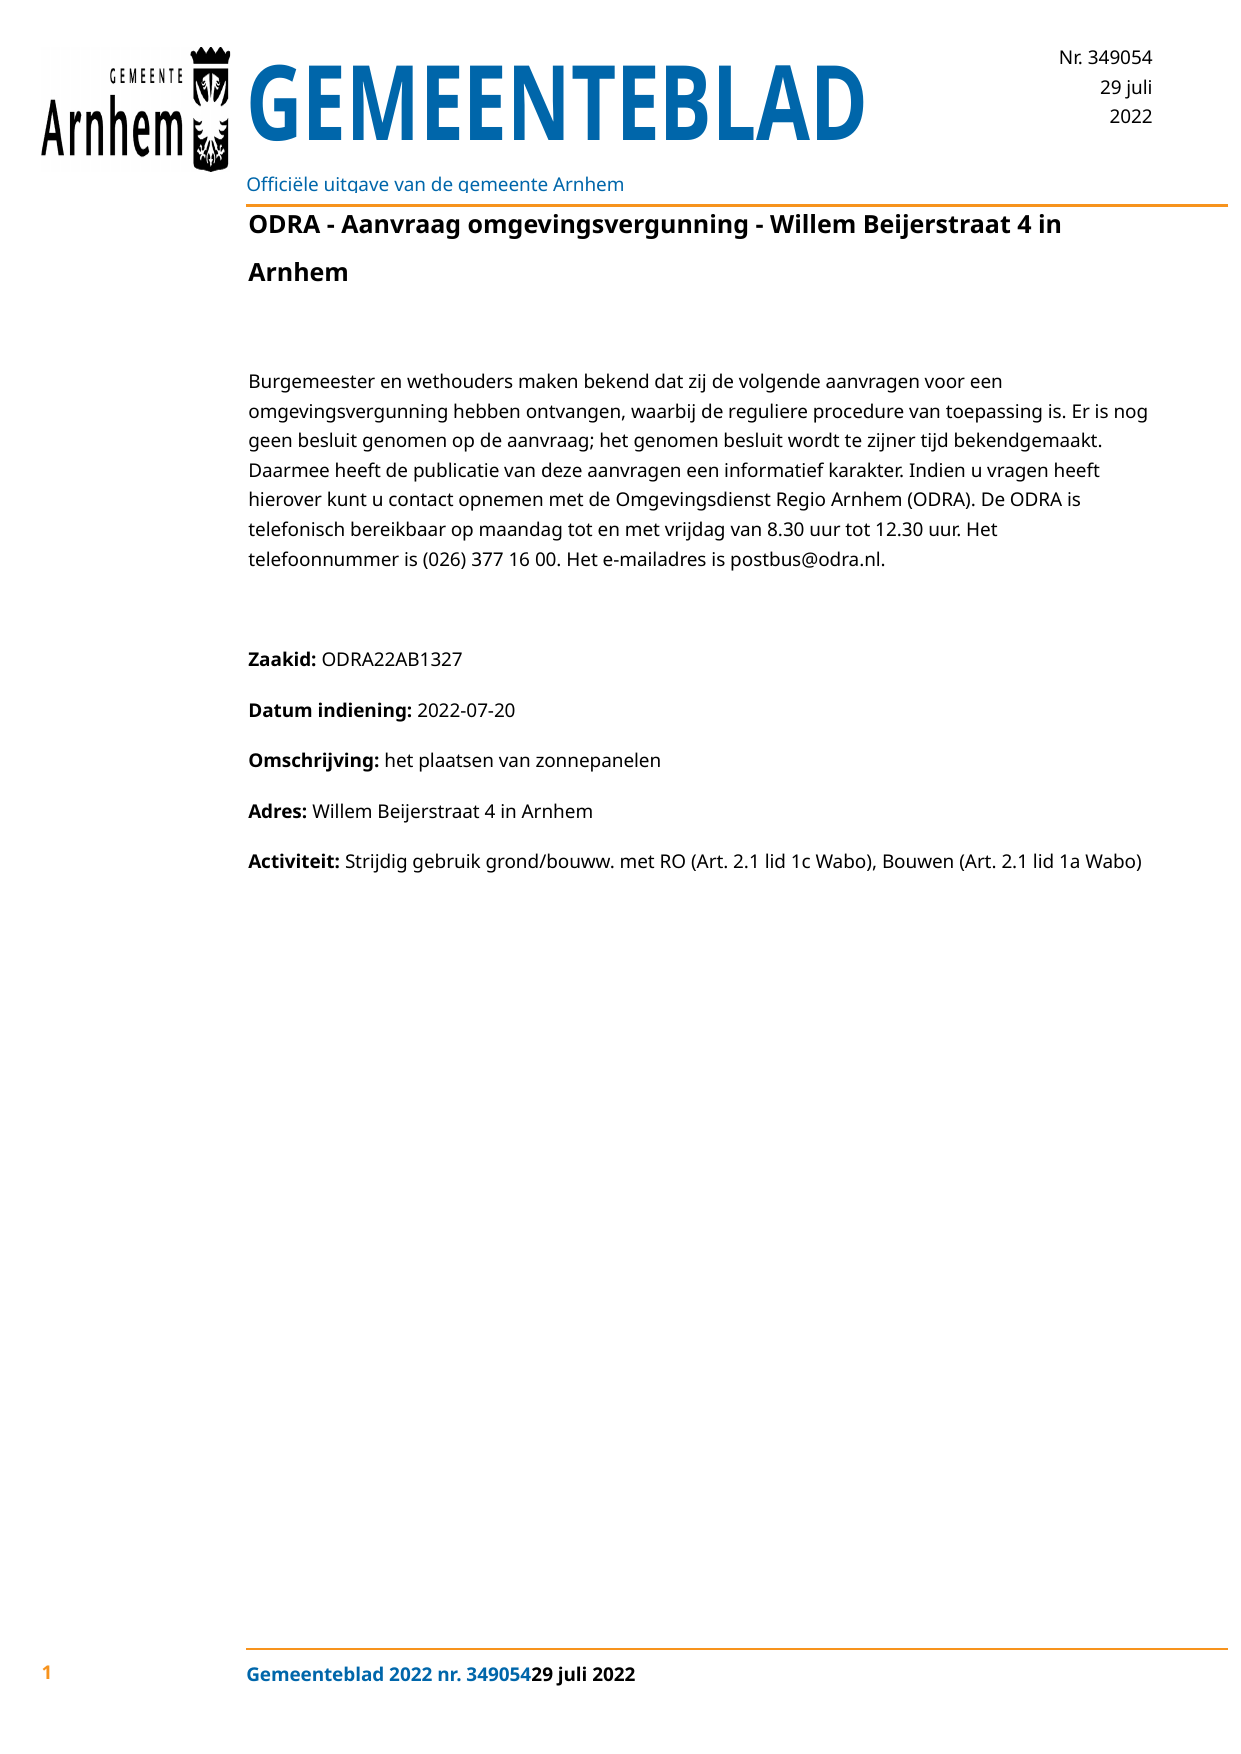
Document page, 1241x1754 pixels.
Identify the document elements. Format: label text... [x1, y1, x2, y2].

text Adres: Willem Beijerstraat 4 in Arnhem [248, 798, 1152, 824]
text Burgemeester en wethouders maken bekend dat zij de volgende aanvragen voor een omgevingsvergunning hebben ontvangen, waarbij de reguliere procedure van toepassing is. Er is nog geen besluit genomen op de aanvraag; het genomen besluit wordt te zijner tijd bekendgemaakt. Daarmee heeft de publicatie van deze aanvragen een informatief karakter. Indien u vragen heeft hierover kunt u contact opnemen met de Omgevingsdienst Regio Arnhem (ODRA). De ODRA is telefonisch bereikbaar op maandag tot en met vrijdag van 8.30 uur tot 12.30 uur. Het telefoonnummer is (026) 377 16 00. Het e-mailadres is postbus@odra.nl. [248, 368, 1152, 572]
text Omschrijving: het plaatsen van zonnepanelen [248, 747, 1152, 773]
text Activiteit: Strijdig gebruik grond/bouww. met RO (Art. 2.1 lid 1c Wabo), Bouwen (Art. 2.1 lid 1a Wabo) [248, 848, 1152, 874]
text ODRA - Aanvraag omgevingsvergunning - Willem Beijerstraat 4 in Arnhem [248, 207, 1152, 288]
text Zaakid: ODRA22AB1327 [248, 647, 1152, 672]
text Datum indiening: 2022-07-20 [248, 697, 1152, 723]
picture [41, 47, 231, 172]
